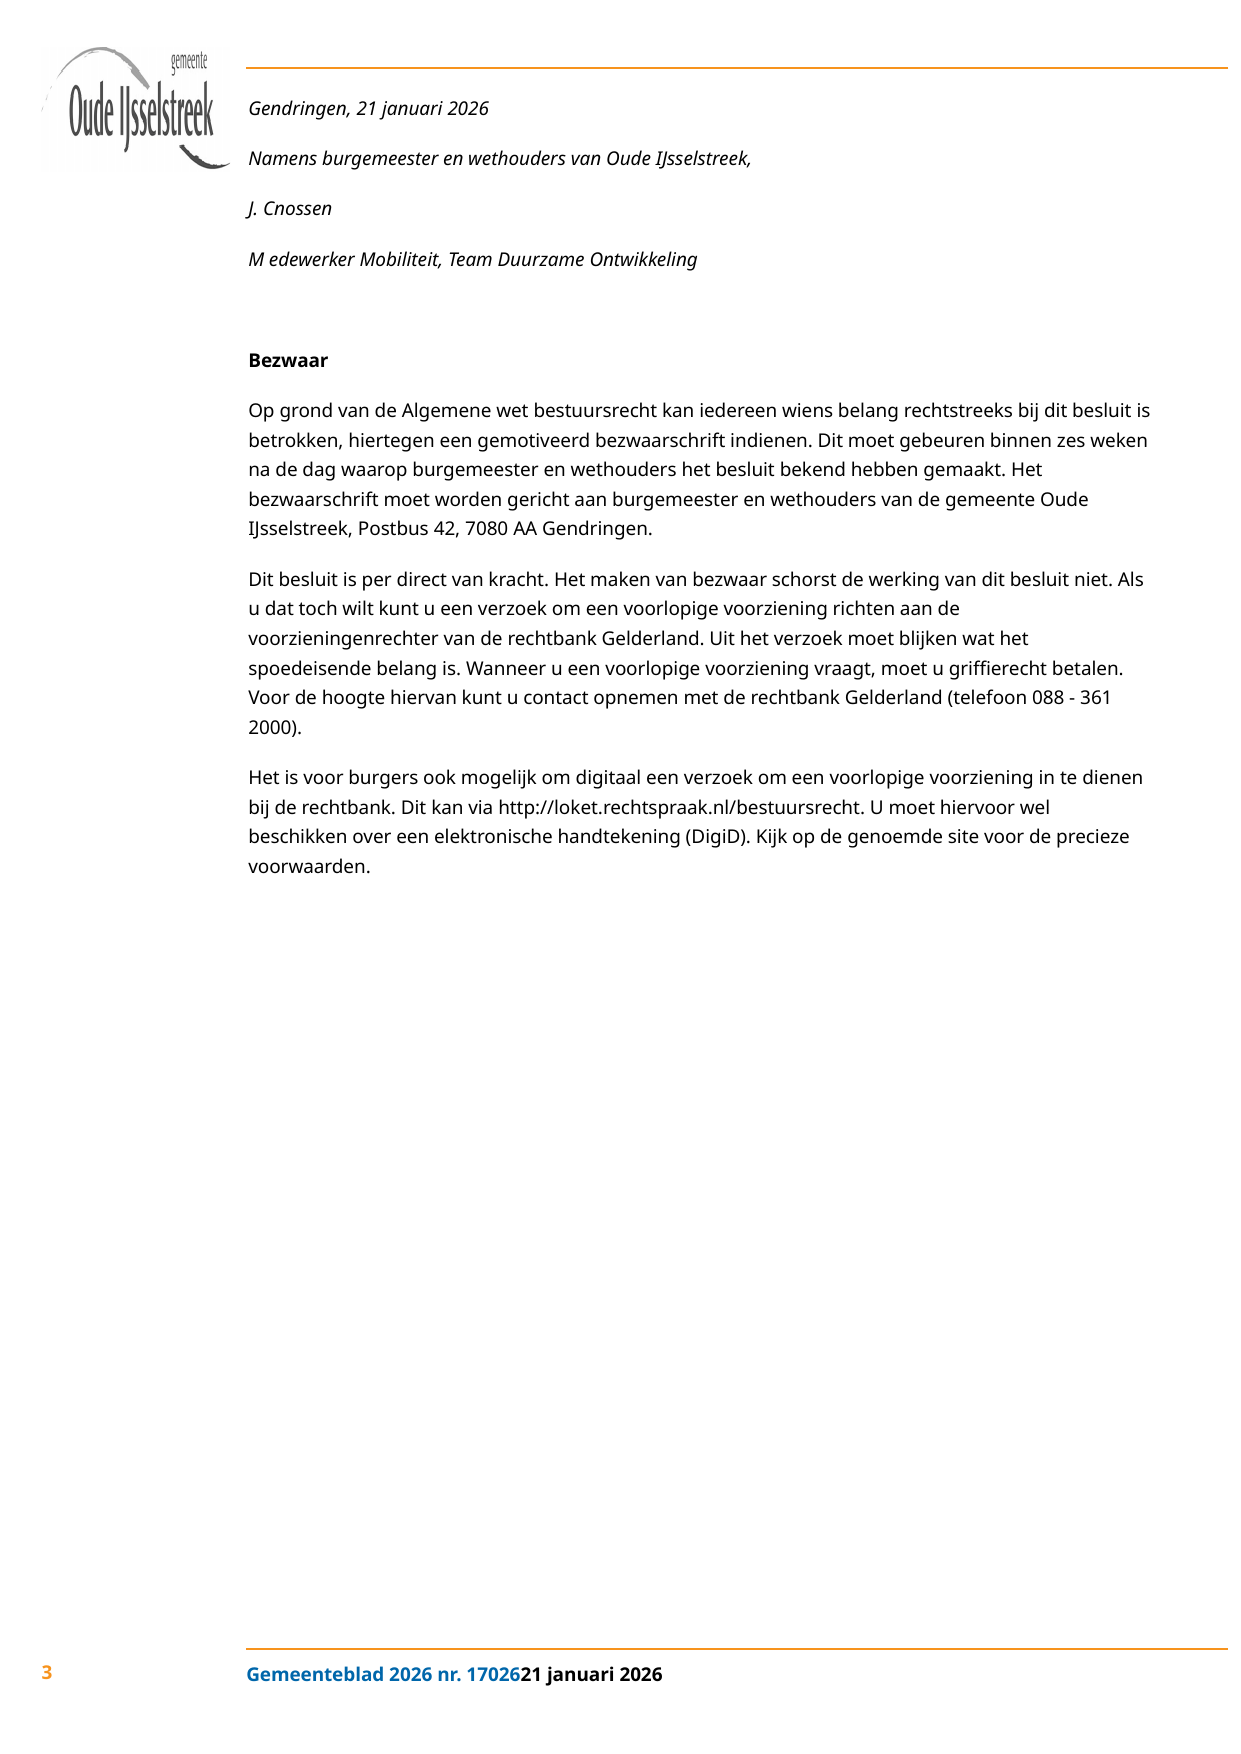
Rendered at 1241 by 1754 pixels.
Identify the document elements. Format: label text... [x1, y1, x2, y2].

text J. Cnossen [248, 196, 1152, 221]
text Gendringen, 21 januari 2026 [248, 95, 1152, 121]
picture [41, 47, 231, 172]
text Het is voor burgers ook mogelijk om digitaal een verzoek om een voorlopige voorziening in te dienen bij de rechtbank. Dit kan via http://loket.rechtspraak.nl/bestuursrecht. U moet hiervoor wel beschikken over een elektronische handtekening (DigiD). Kijk op de genoemde site voor de precieze voorwaarden. [248, 764, 1152, 879]
text Op grond van de Algemene wet bestuursrecht kan iedereen wiens belang rechtstreeks bij dit besluit is betrokken, hiertegen een gemotiveerd bezwaarschrift indienen. Dit moet gebeuren binnen zes weken na de dag waarop burgemeester en wethouders het besluit bekend hebben gemaakt. Het bezwaarschrift moet worden gericht aan burgemeester en wethouders van de gemeente Oude IJsselstreek, Postbus 42, 7080 AA Gendringen. [248, 397, 1152, 541]
text Namens burgemeester en wethouders van Oude IJsselstreek, [248, 145, 1152, 171]
text Dit besluit is per direct van kracht. Het maken van bezwaar schorst de werking van dit besluit niet. Als u dat toch wilt kunt u een verzoek om een voorlopige voorziening richten aan de voorzieningenrechter van de rechtbank Gelderland. Uit het verzoek moet blijken wat het spoedeisende belang is. Wanneer u een voorlopige voorziening vraagt, moet u griffierecht betalen. Voor de hoogte hiervan kunt u contact opnemen met de rechtbank Gelderland (telefoon 088 - 361 2000). [248, 566, 1152, 740]
text Bezwaar [248, 347, 1152, 373]
text M edewerker Mobiliteit, Team Duurzame Ontwikkeling [248, 246, 1152, 272]
